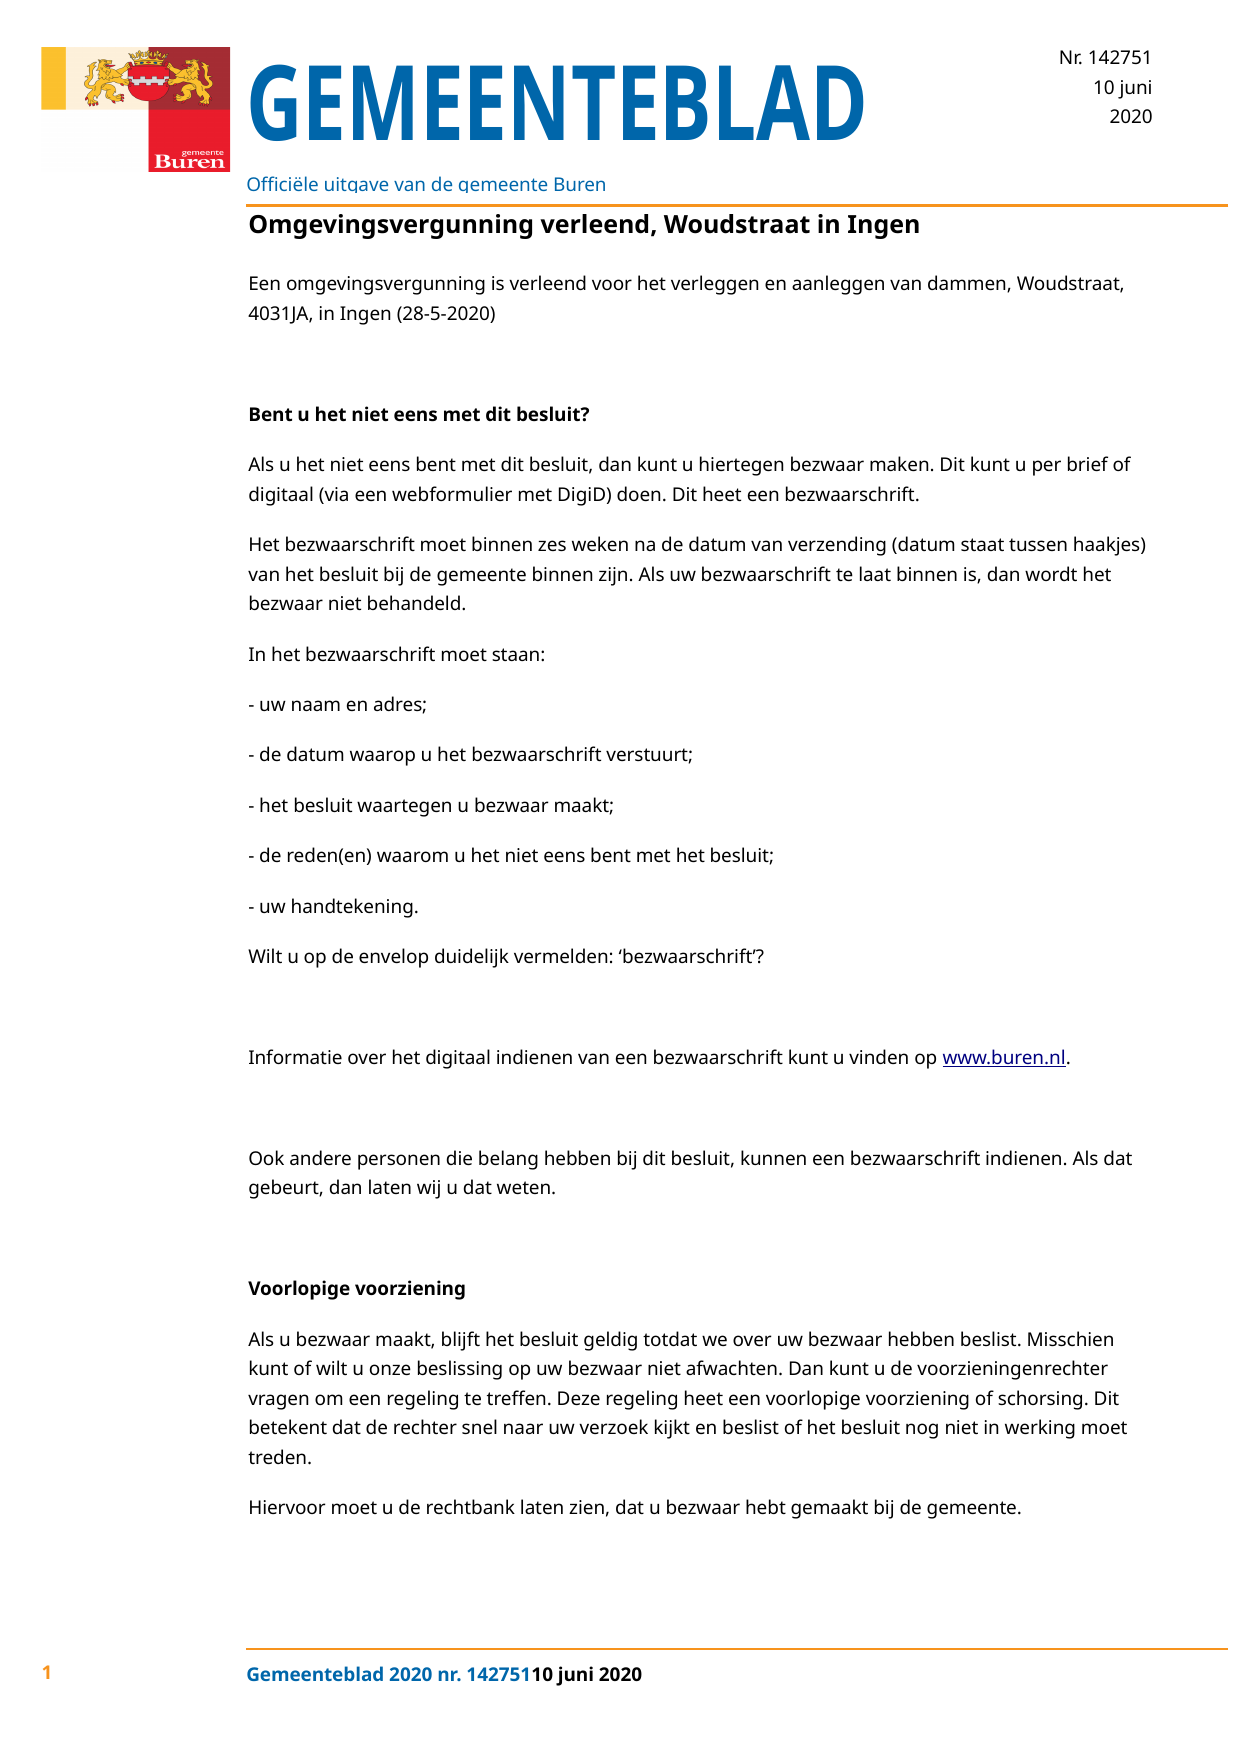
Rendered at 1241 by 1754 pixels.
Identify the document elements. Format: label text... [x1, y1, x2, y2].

text Hiervoor moet u de rechtbank laten zien, dat u bezwaar hebt gemaakt bij de gemeente. [248, 1494, 1152, 1520]
text Voorlopige voorziening [248, 1275, 1152, 1301]
text - uw handtekening. [248, 893, 1152, 918]
text Wilt u op de envelop duidelijk vermelden: ‘bezwaarschrift’? [248, 943, 1152, 969]
text Bent u het niet eens met dit besluit? [248, 401, 1152, 426]
text - uw naam en adres; [248, 691, 1152, 717]
text Omgevingsvergunning verleend, Woudstraat in Ingen [248, 207, 1152, 241]
text - de datum waarop u het bezwaarschrift verstuurt; [248, 742, 1152, 767]
text Als u het niet eens bent met dit besluit, dan kunt u hiertegen bezwaar maken. Dit kunt u per brief of digitaal (via een webformulier met DigiD) doen. Dit heet een bezwaarschrift. [248, 451, 1152, 506]
text - het besluit waartegen u bezwaar maakt; [248, 792, 1152, 818]
text Ook andere personen die belang hebben bij dit besluit, kunnen een bezwaarschrift indienen. Als dat gebeurt, dan laten wij u dat weten. [248, 1145, 1152, 1200]
text Informatie over het digitaal indienen van een bezwaarschrift kunt u vinden op www.buren.nl. [248, 1044, 1152, 1070]
text - de reden(en) waarom u het niet eens bent met het besluit; [248, 842, 1152, 868]
text Een omgevingsvergunning is verleend voor het verleggen en aanleggen van dammen, Woudstraat, 4031JA, in Ingen (28-5-2020) [248, 270, 1152, 326]
text Als u bezwaar maakt, blijft het besluit geldig totdat we over uw bezwaar hebben beslist. Misschien kunt of wilt u onze beslissing op uw bezwaar niet afwachten. Dan kunt u de voorzieningenrechter vragen om een regeling te treffen. Deze regeling heet een voorlopige voorziening of schorsing. Dit betekent dat de rechter snel naar uw verzoek kijkt en beslist of het besluit nog niet in werking moet treden. [248, 1326, 1152, 1470]
picture [41, 47, 231, 172]
text Het bezwaarschrift moet binnen zes weken na de datum van verzending (datum staat tussen haakjes) van het besluit bij de gemeente binnen zijn. Als uw bezwaarschrift te laat binnen is, dan wordt het bezwaar niet behandeld. [248, 531, 1152, 616]
text In het bezwaarschrift moet staan: [248, 641, 1152, 666]
